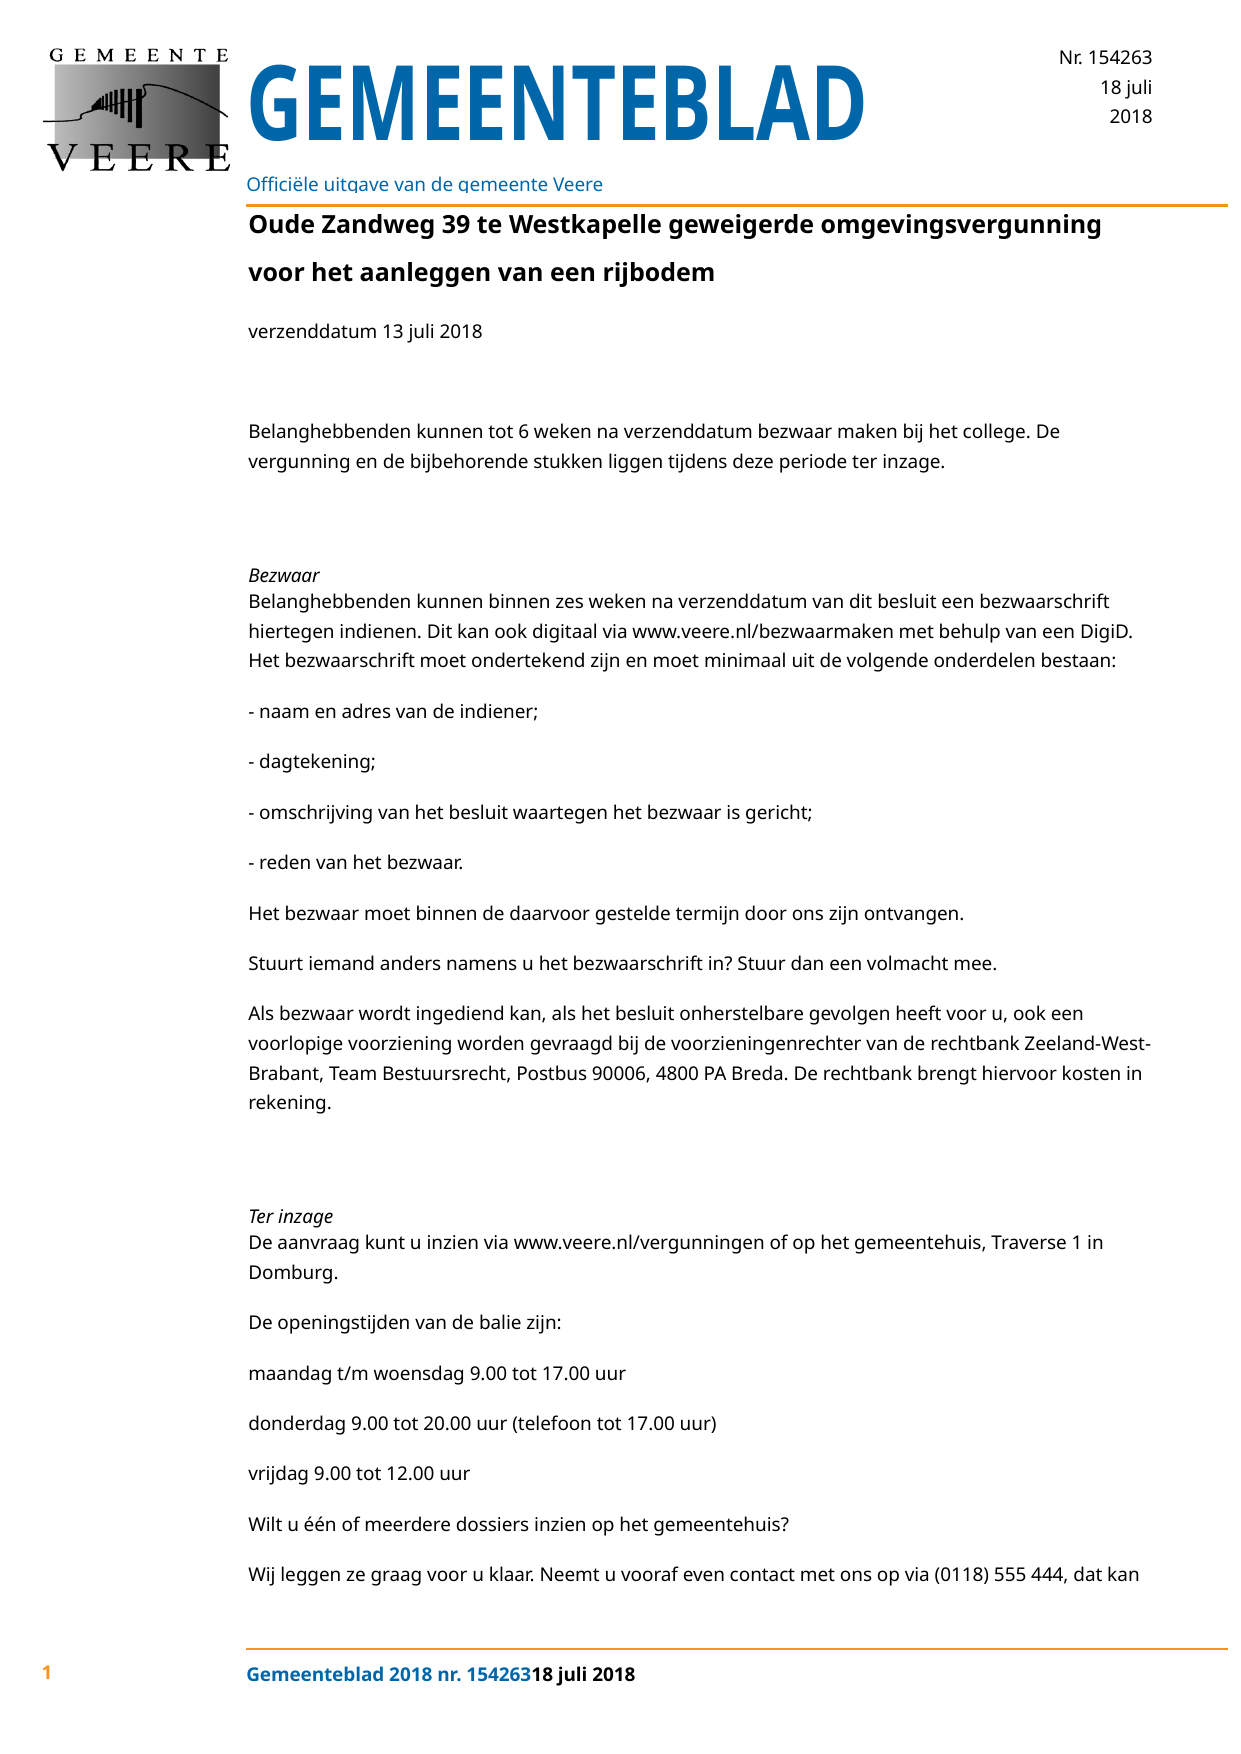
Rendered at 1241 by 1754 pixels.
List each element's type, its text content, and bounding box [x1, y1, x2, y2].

text De openingstijden van de balie zijn: [248, 1309, 1152, 1335]
text Wij leggen ze graag voor u klaar. Neemt u vooraf even contact met ons op via (0118) 555 444, dat kan [248, 1561, 1152, 1587]
text - dagtekening; [248, 748, 1152, 774]
text Wilt u één of meerdere dossiers inzien op het gemeentehuis? [248, 1511, 1152, 1537]
text Belanghebbenden kunnen binnen zes weken na verzenddatum van dit besluit een bezwaarschrift hiertegen indienen. Dit kan ook digitaal via www.veere.nl/bezwaarmaken met behulp van een DigiD. Het bezwaarschrift moet ondertekend zijn en moet minimaal uit de volgende onderdelen bestaan: [248, 588, 1152, 673]
text - reden van het bezwaar. [248, 849, 1152, 875]
text - omschrijving van het besluit waartegen het bezwaar is gericht; [248, 799, 1152, 824]
picture [41, 47, 231, 172]
text Het bezwaar moet binnen de daarvoor gestelde termijn door ons zijn ontvangen. [248, 900, 1152, 925]
text Ter inzage [248, 1204, 1152, 1229]
text Stuurt iemand anders namens u het bezwaarschrift in? Stuur dan een volmacht mee. [248, 950, 1152, 976]
text De aanvraag kunt u inzien via www.veere.nl/vergunningen of op het gemeentehuis, Traverse 1 in Domburg. [248, 1229, 1152, 1285]
text Bezwaar [248, 563, 1152, 588]
text verzenddatum 13 juli 2018 [248, 318, 1152, 344]
text Oude Zandweg 39 te Westkapelle geweigerde omgevingsvergunning voor het aanleggen van een rijbodem [248, 207, 1152, 288]
text vrijdag 9.00 tot 12.00 uur [248, 1461, 1152, 1486]
text Als bezwaar wordt ingediend kan, als het besluit onherstelbare gevolgen heeft voor u, ook een voorlopige voorziening worden gevraagd bij de voorzieningenrechter van de rechtbank Zeeland-West-Brabant, Team Bestuursrecht, Postbus 90006, 4800 PA Breda. De rechtbank brengt hiervoor kosten in rekening. [248, 1001, 1152, 1115]
text maandag t/m woensdag 9.00 tot 17.00 uur [248, 1360, 1152, 1386]
text Belanghebbenden kunnen tot 6 weken na verzenddatum bezwaar maken bij het college. De vergunning en de bijbehorende stukken liggen tijdens deze periode ter inzage. [248, 419, 1152, 474]
text - naam en adres van de indiener; [248, 698, 1152, 724]
text donderdag 9.00 tot 20.00 uur (telefoon tot 17.00 uur) [248, 1410, 1152, 1436]
